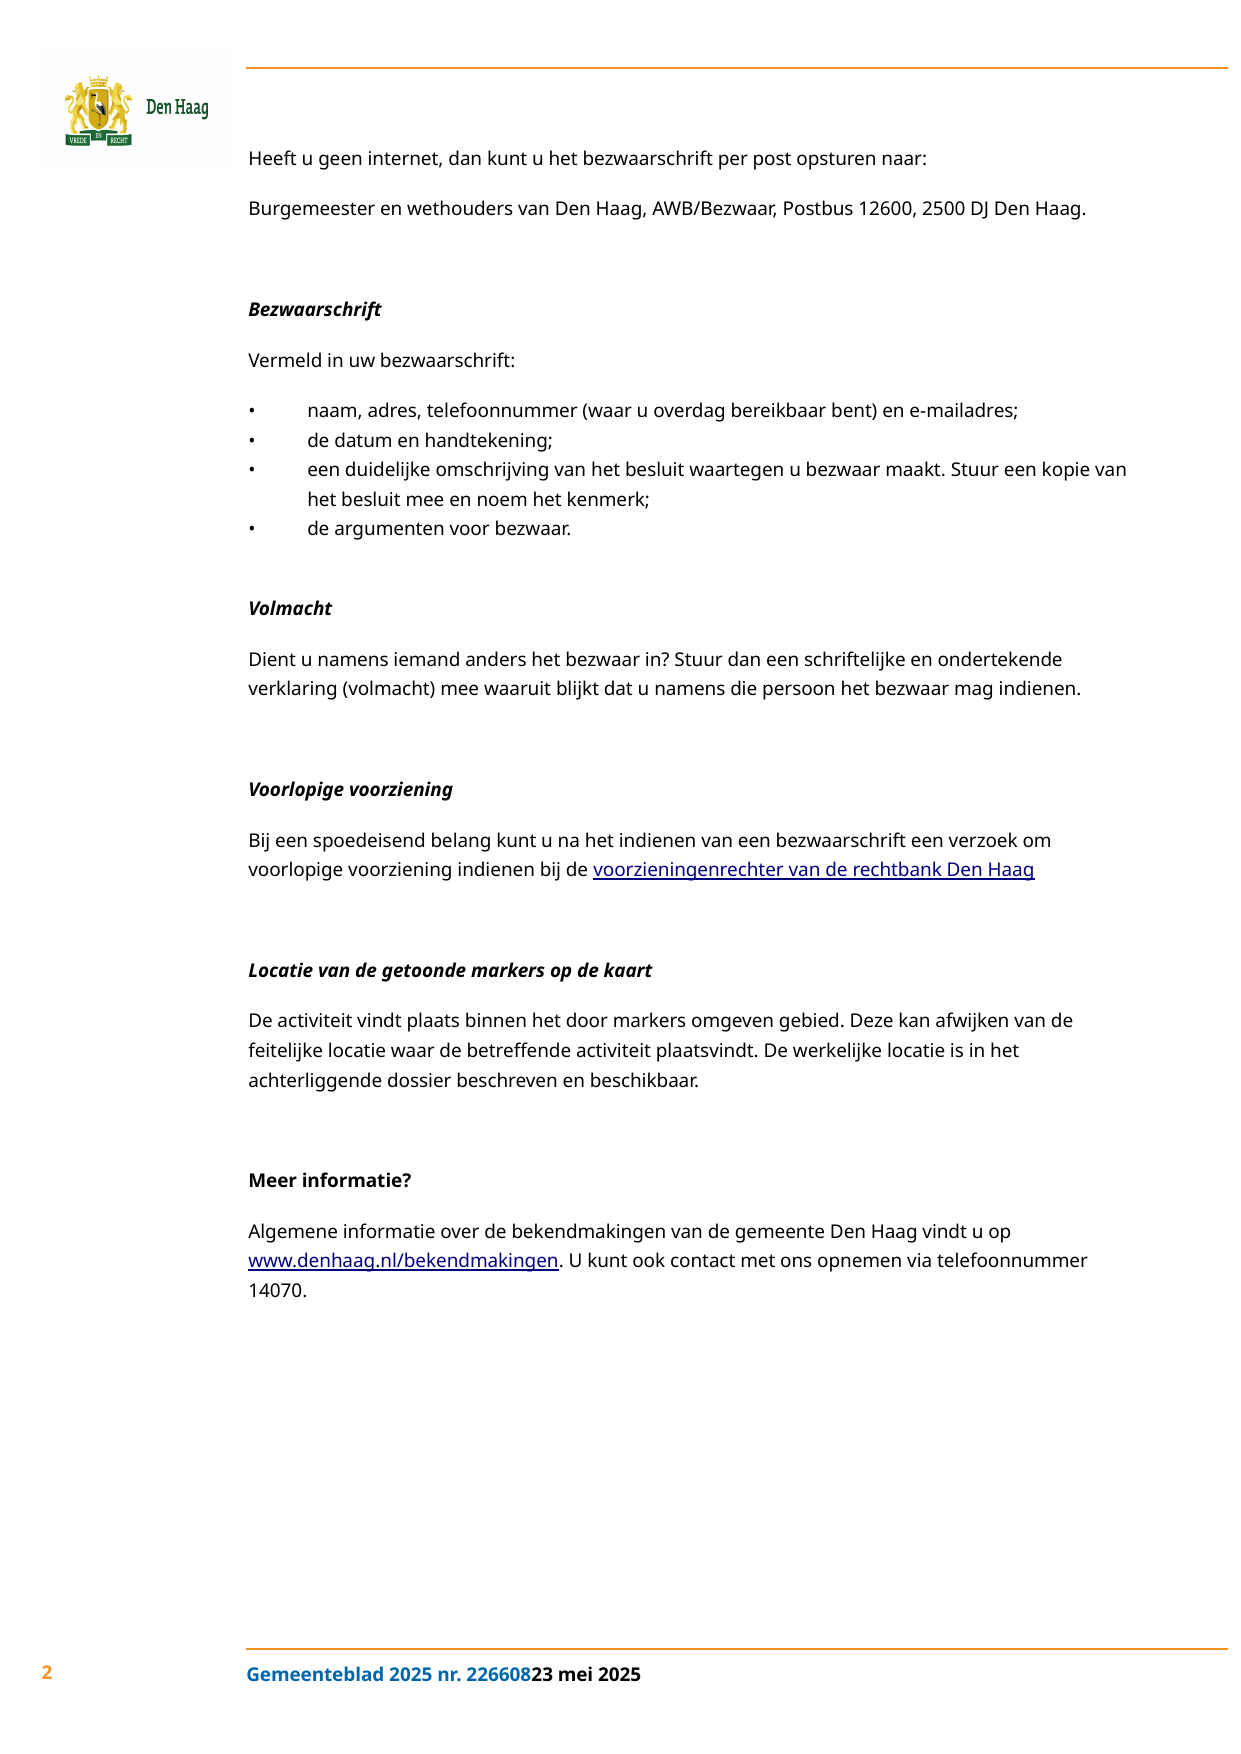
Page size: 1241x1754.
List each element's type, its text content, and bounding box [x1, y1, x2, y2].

text Bij een spoedeisend belang kunt u na het indienen van een bezwaarschrift een verzoek om voorlopige voorziening indienen bij de voorzieningenrechter van de rechtbank Den Haag [248, 827, 1152, 882]
list naam, adres, telefoonnummer (waar u overdag bereikbaar bent) en e-mailadres; [248, 397, 1152, 423]
text Heeft u geen internet, dan kunt u het bezwaarschrift per post opsturen naar: [248, 145, 1152, 171]
list de datum en handtekening; [248, 427, 1152, 453]
picture [41, 47, 231, 172]
text Algemene informatie over de bekendmakingen van de gemeente Den Haag vindt u op www.denhaag.nl/bekendmakingen. U kunt ook contact met ons opnemen via telefoonnummer 14070. [248, 1218, 1152, 1303]
list een duidelijke omschrijving van het besluit waartegen u bezwaar maakt. Stuur een kopie van het besluit mee en noem het kenmerk; [248, 456, 1152, 512]
text Dient u namens iemand anders het bezwaar in? Stuur dan een schriftelijke en ondertekende verklaring (volmacht) mee waaruit blijkt dat u namens die persoon het bezwaar mag indienen. [248, 646, 1152, 701]
list de argumenten voor bezwaar. [248, 516, 1152, 541]
text Bezwaarschrift [248, 296, 1152, 322]
text Locatie van de getoonde markers op de kaart [248, 957, 1152, 983]
text Burgemeester en wethouders van Den Haag, AWB/Bezwaar, Postbus 12600, 2500 DJ Den Haag. [248, 196, 1152, 221]
text Meer informatie? [248, 1168, 1152, 1193]
text Voorlopige voorziening [248, 776, 1152, 802]
text Vermeld in uw bezwaarschrift: [248, 347, 1152, 373]
text Volmacht [248, 596, 1152, 621]
text De activiteit vindt plaats binnen het door markers omgeven gebied. Deze kan afwijken van de feitelijke locatie waar de betreffende activiteit plaatsvindt. De werkelijke locatie is in het achterliggende dossier beschreven en beschikbaar. [248, 1008, 1152, 1093]
